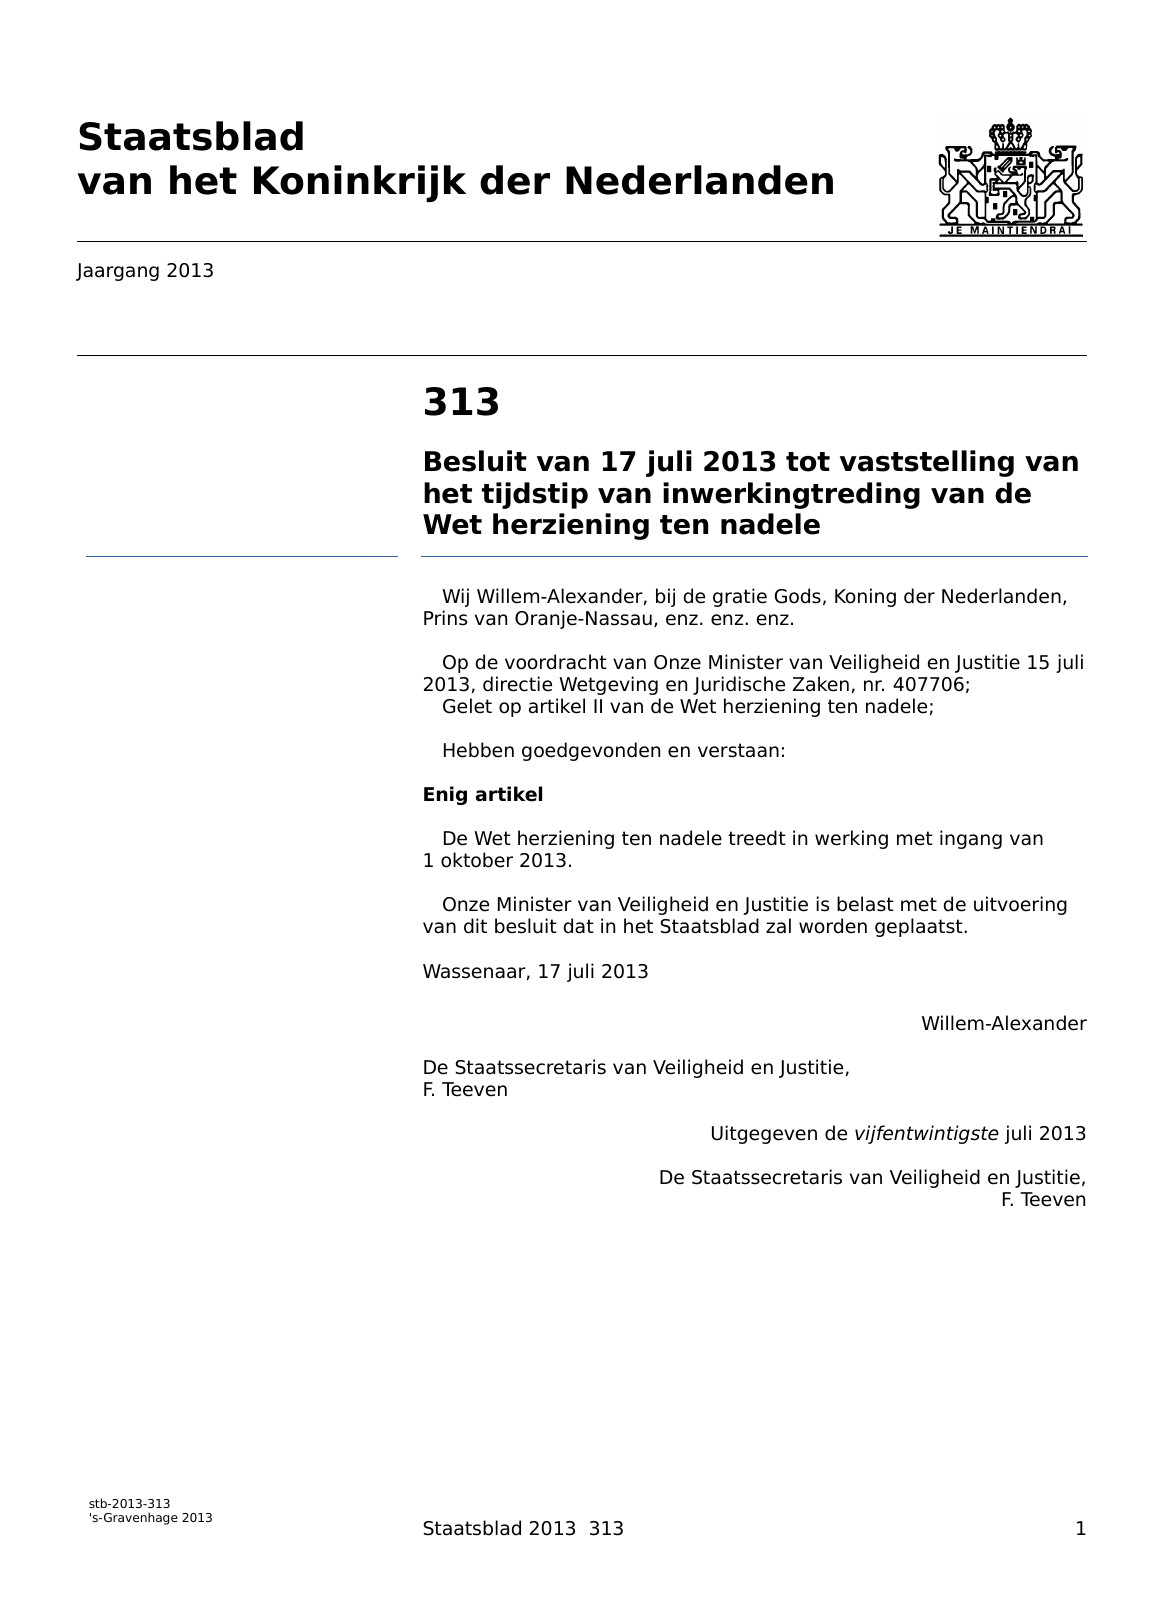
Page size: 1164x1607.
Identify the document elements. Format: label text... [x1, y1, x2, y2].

text Wij Willem-Alexander, bij de gratie Gods, Koning der Nederlanden, Prins van Oranje-Nassau, enz. enz. enz. [422, 586, 1087, 629]
text stb-2013-313 [88, 1497, 323, 1511]
text Gelet op artikel II van de Wet herziening ten nadele; [422, 696, 1087, 718]
text 's-Gravenhage 2013 [88, 1511, 323, 1525]
text De Staatssecretaris van Veiligheid en Justitie, F. Teeven [422, 1167, 1087, 1211]
text Onze Minister van Veiligheid en Justitie is belast met de uitvoering van dit besluit dat in het Staatsblad zal worden geplaatst. [422, 894, 1087, 938]
subtitle Enig artikel [422, 784, 1087, 806]
table_header Staatsblad van het Koninkrijk der Nederlanden [77, 100, 886, 241]
subtitle 313 [422, 381, 1087, 424]
text Hebben goedgevonden en verstaan: [422, 740, 1087, 762]
text Wassenaar, 17 juli 2013 [422, 961, 1087, 982]
text Uitgegeven de vijfentwintigste juli 2013 [422, 1123, 1087, 1145]
table_header [886, 100, 1087, 241]
text Willem-Alexander [422, 1012, 1087, 1034]
text Op de voordracht van Onze Minister van Veiligheid en Justitie 15 juli 2013, directie Wetgeving en Juridische Zaken, nr. 407706; [422, 652, 1087, 696]
table_cell Jaargang 2013 [77, 242, 1087, 355]
text De Staatssecretaris van Veiligheid en Justitie, F. Teeven [422, 1057, 1087, 1101]
text De Wet herziening ten nadele treedt in werking met ingang van 1 oktober 2013. [422, 828, 1087, 872]
text Besluit van 17 juli 2013 tot vaststelling van het tijdstip van inwerkingtreding van de Wet herziening ten nadele [422, 447, 1087, 541]
picture [936, 115, 1087, 240]
